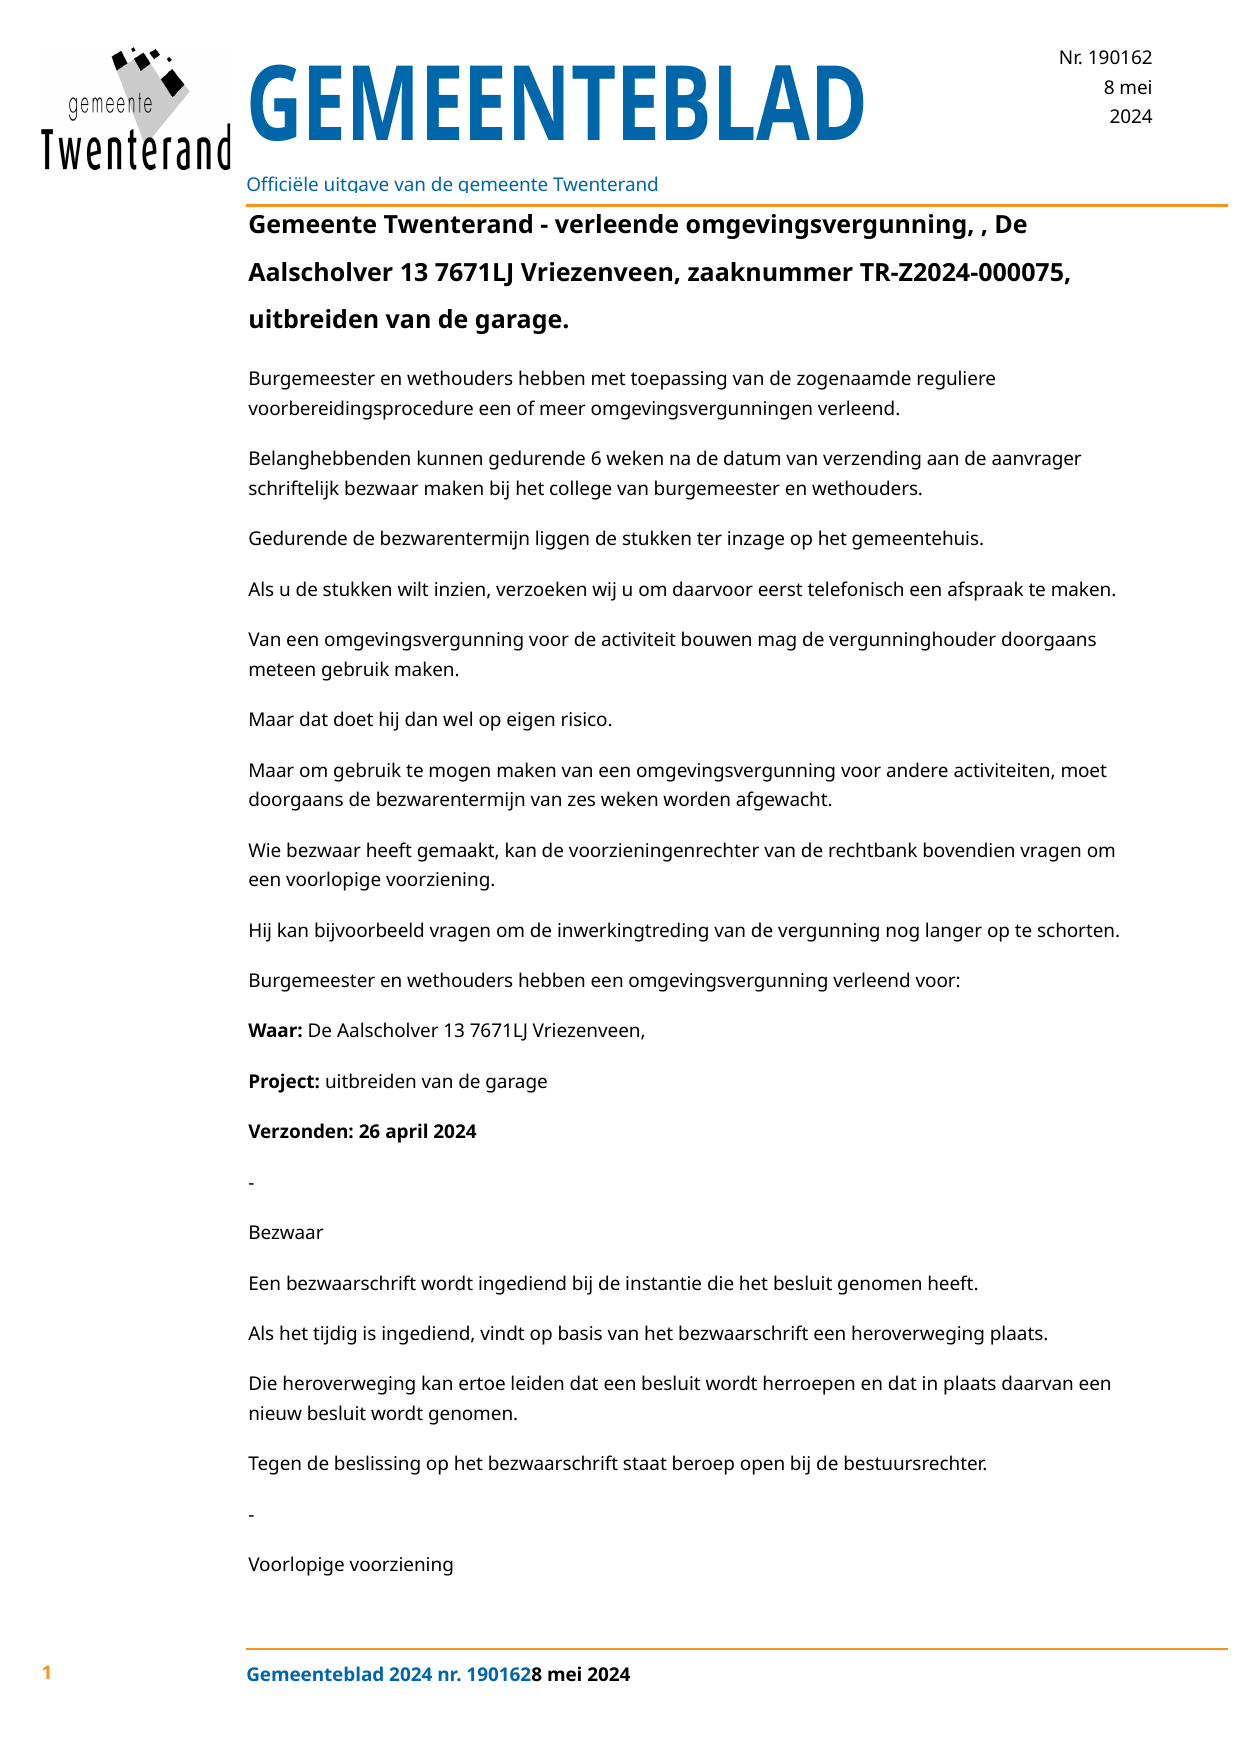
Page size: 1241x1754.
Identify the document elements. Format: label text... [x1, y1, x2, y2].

text Voorlopige voorziening [248, 1551, 1152, 1577]
text Burgemeester en wethouders hebben een omgevingsvergunning verleend voor: [248, 967, 1152, 993]
text Gedurende de bezwarentermijn liggen de stukken ter inzage op het gemeentehuis. [248, 526, 1152, 551]
picture [41, 47, 231, 172]
text Burgemeester en wethouders hebben met toepassing van de zogenaamde reguliere voorbereidingsprocedure een of meer omgevingsvergunningen verleend. [248, 366, 1152, 421]
text Die heroverweging kan ertoe leiden dat een besluit wordt herroepen en dat in plaats daarvan een nieuw besluit wordt genomen. [248, 1371, 1152, 1426]
text Waar: De Aalscholver 13 7671LJ Vriezenveen, [248, 1018, 1152, 1043]
text Gemeente Twenterand - verleende omgevingsvergunning, , De Aalscholver 13 7671LJ Vriezenveen, zaaknummer TR-Z2024-000075, uitbreiden van de garage. [248, 207, 1152, 336]
text Een bezwaarschrift wordt ingediend bij de instantie die het besluit genomen heeft. [248, 1270, 1152, 1295]
text Als u de stukken wilt inzien, verzoeken wij u om daarvoor eerst telefonisch een afspraak te maken. [248, 576, 1152, 602]
text Tegen de beslissing op het bezwaarschrift staat beroep open bij de bestuursrechter. [248, 1451, 1152, 1476]
text Maar dat doet hij dan wel op eigen risico. [248, 706, 1152, 732]
text Wie bezwaar heeft gemaakt, kan de voorzieningenrechter van de rechtbank bovendien vragen om een voorlopige voorziening. [248, 837, 1152, 892]
text Hij kan bijvoorbeeld vragen om de inwerkingtreding van de vergunning nog langer op te schorten. [248, 917, 1152, 942]
text - [248, 1169, 1152, 1194]
text Van een omgevingsvergunning voor de activiteit bouwen mag de vergunninghouder doorgaans meteen gebruik maken. [248, 626, 1152, 682]
text Bezwaar [248, 1219, 1152, 1245]
text Verzonden: 26 april 2024 [248, 1118, 1152, 1144]
text Maar om gebruik te mogen maken van een omgevingsvergunning voor andere activiteiten, moet doorgaans de bezwarentermijn van zes weken worden afgewacht. [248, 757, 1152, 812]
text Project: uitbreiden van de garage [248, 1068, 1152, 1094]
text - [248, 1501, 1152, 1527]
text Als het tijdig is ingediend, vindt op basis van het bezwaarschrift een heroverweging plaats. [248, 1320, 1152, 1346]
text Belanghebbenden kunnen gedurende 6 weken na de datum van verzending aan de aanvrager schriftelijk bezwaar maken bij het college van burgemeester en wethouders. [248, 446, 1152, 501]
